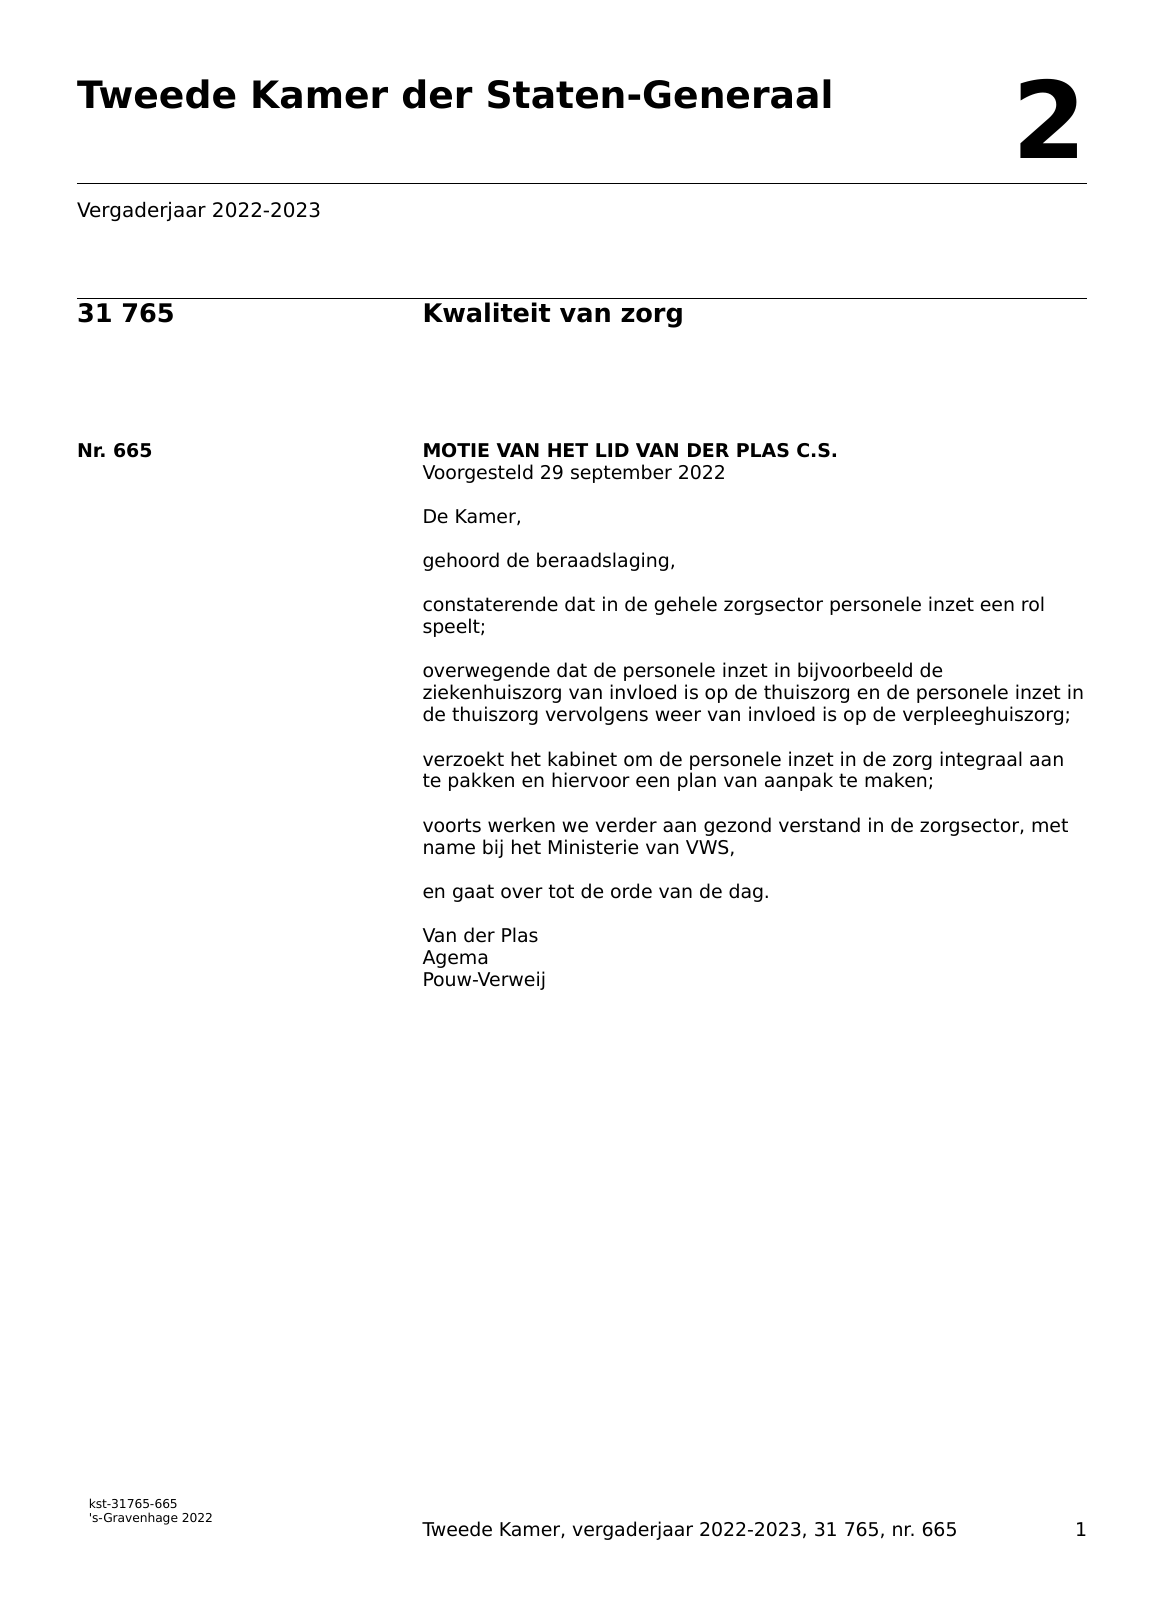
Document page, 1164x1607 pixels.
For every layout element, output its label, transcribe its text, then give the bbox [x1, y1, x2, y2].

text verzoekt het kabinet om de personele inzet in de zorg integraal aan te pakken en hiervoor een plan van aanpak te maken; [422, 748, 1087, 792]
text overwegende dat de personele inzet in bijvoorbeeld de ziekenhuiszorg van invloed is op de thuiszorg en de personele inzet in de thuiszorg vervolgens weer van invloed is op de verpleeghuiszorg; [422, 660, 1087, 726]
text Agema [422, 947, 1087, 969]
table_cell Vergaderjaar 2022-2023 [77, 184, 1087, 298]
text De Kamer, [422, 506, 1087, 528]
subtitle 31 765 Kwaliteit van zorg [77, 299, 1087, 329]
subtitle Nr. 665 MOTIE VAN HET LID VAN DER PLAS C.S. [77, 440, 1087, 462]
table_header 2 [886, 59, 1087, 183]
text constaterende dat in de gehele zorgsector personele inzet een rol speelt; [422, 594, 1087, 638]
text Pouw-Verweij [422, 969, 1087, 991]
text kst-31765-665 [88, 1497, 323, 1511]
text voorts werken we verder aan gezond verstand in de zorgsector, met name bij het Ministerie van VWS, [422, 814, 1087, 858]
text gehoord de beraadslaging, [422, 550, 1087, 572]
text Van der Plas [422, 925, 1087, 947]
table_header Tweede Kamer der Staten-Generaal [77, 59, 886, 183]
text 's-Gravenhage 2022 [88, 1511, 323, 1525]
text Voorgesteld 29 september 2022 [422, 462, 1087, 484]
text en gaat over tot de orde van de dag. [422, 881, 1087, 903]
